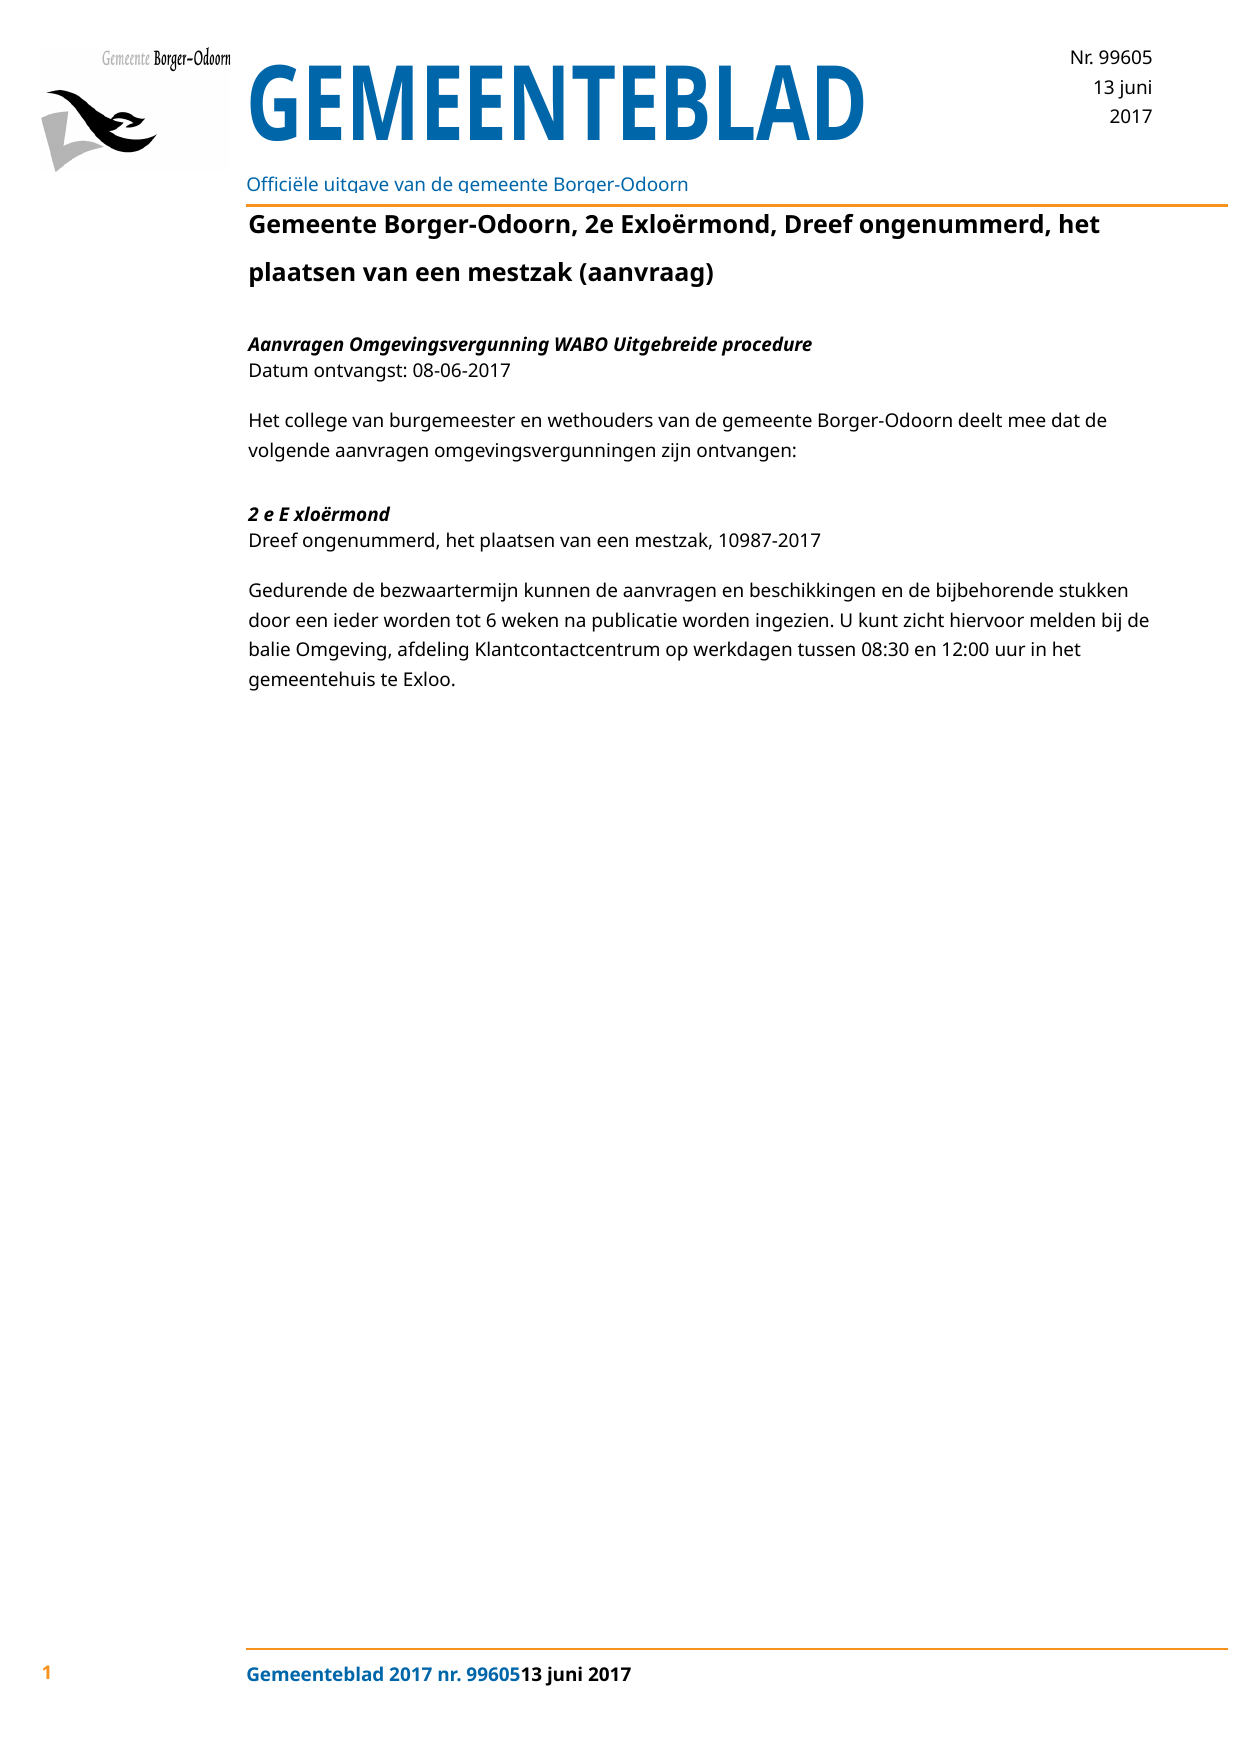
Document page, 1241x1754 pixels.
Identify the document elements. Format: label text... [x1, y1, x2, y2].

text Aanvragen Omgevingsvergunning WABO Uitgebreide procedure [248, 331, 1152, 357]
text Het college van burgemeester en wethouders van de gemeente Borger-Odoorn deelt mee dat de volgende aanvragen omgevingsvergunningen zijn ontvangen: [248, 408, 1152, 463]
text Gedurende de bezwaartermijn kunnen de aanvragen en beschikkingen en de bijbehorende stukken door een ieder worden tot 6 weken na publicatie worden ingezien. U kunt zicht hiervoor melden bij de balie Omgeving, afdeling Klantcontactcentrum op werkdagen tussen 08:30 en 12:00 uur in het gemeentehuis te Exloo. [248, 577, 1152, 692]
picture [41, 47, 231, 172]
text Dreef ongenummerd, het plaatsen van een mestzak, 10987-2017 [248, 527, 1152, 553]
text Datum ontvangst: 08-06-2017 [248, 357, 1152, 383]
text Gemeente Borger-Odoorn, 2e Exloërmond, Dreef ongenummerd, het plaatsen van een mestzak (aanvraag) [248, 207, 1152, 288]
text 2 e E xloërmond [248, 501, 1152, 527]
